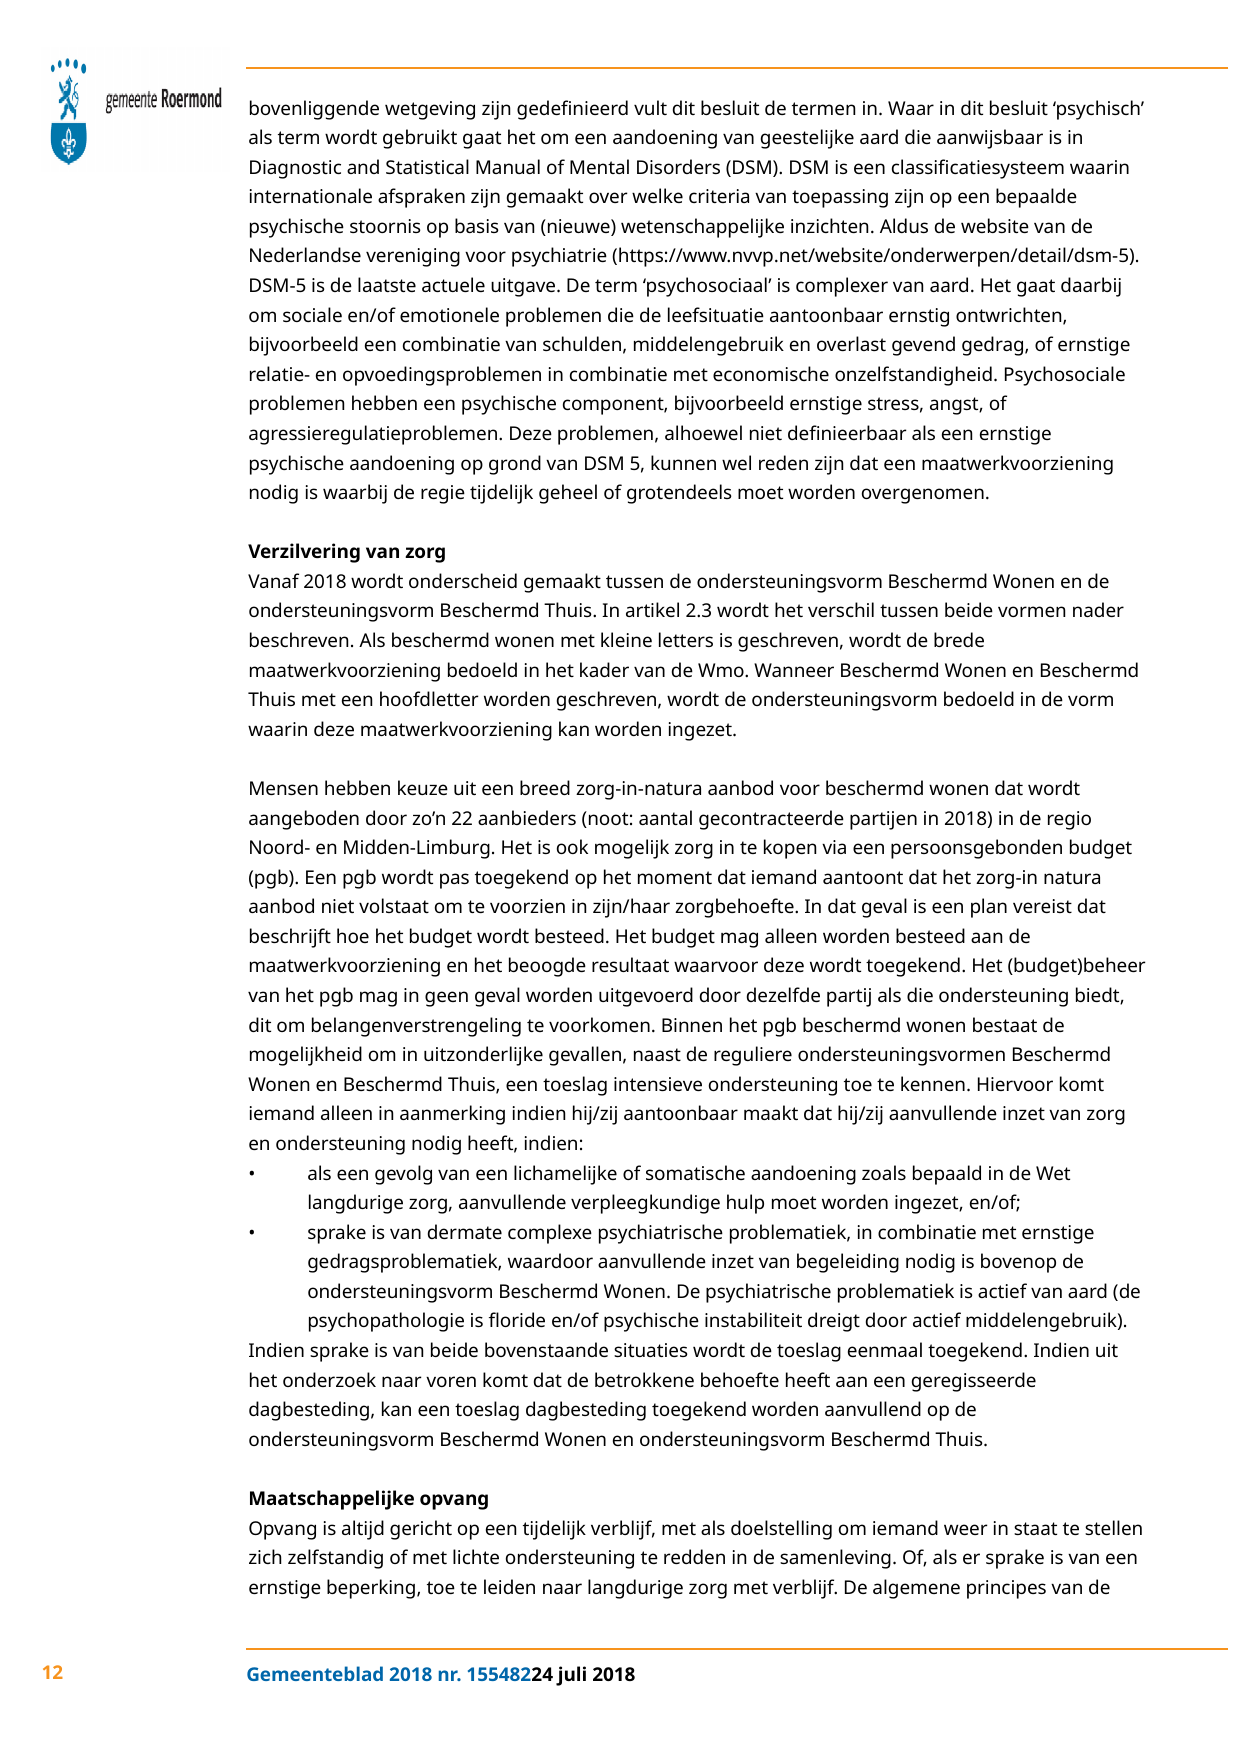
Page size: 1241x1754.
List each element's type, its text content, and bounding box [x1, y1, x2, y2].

text Mensen hebben keuze uit een breed zorg-in-natura aanbod voor beschermd wonen dat wordt aangeboden door zo’n 22 aanbieders (noot: aantal gecontracteerde partijen in 2018) in de regio Noord- en Midden-Limburg. Het is ook mogelijk zorg in te kopen via een persoonsgebonden budget (pgb). Een pgb wordt pas toegekend op het moment dat iemand aantoont dat het zorg-in natura aanbod niet volstaat om te voorzien in zijn/haar zorgbehoefte. In dat geval is een plan vereist dat beschrijft hoe het budget wordt besteed. Het budget mag alleen worden besteed aan de maatwerkvoorziening en het beoogde resultaat waarvoor deze wordt toegekend. Het (budget)beheer van het pgb mag in geen geval worden uitgevoerd door dezelfde partij als die ondersteuning biedt, dit om belangenverstrengeling te voorkomen. Binnen het pgb beschermd wonen bestaat de mogelijkheid om in uitzonderlijke gevallen, naast de reguliere ondersteuningsvormen Beschermd Wonen en Beschermd Thuis, een toeslag intensieve ondersteuning toe te kennen. Hiervoor komt iemand alleen in aanmerking indien hij/zij aantoonbaar maakt dat hij/zij aanvullende inzet van zorg en ondersteuning nodig heeft, indien: [248, 775, 1152, 1156]
text Opvang is altijd gericht op een tijdelijk verblijf, met als doelstelling om iemand weer in staat te stellen zich zelfstandig of met lichte ondersteuning te redden in de samenleving. Of, als er sprake is van een ernstige beperking, toe te leiden naar langdurige zorg met verblijf. De algemene principes van de [248, 1515, 1152, 1600]
list sprake is van dermate complexe psychiatrische problematiek, in combinatie met ernstige gedragsproblematiek, waardoor aanvullende inzet van begeleiding nodig is bovenop de ondersteuningsvorm Beschermd Wonen. De psychiatrische problematiek is actief van aard (de psychopathologie is floride en/of psychische instabiliteit dreigt door actief middelengebruik). [248, 1219, 1152, 1333]
picture [41, 47, 231, 172]
text Verzilvering van zorg [248, 538, 1152, 564]
list als een gevolg van een lichamelijke of somatische aandoening zoals bepaald in de Wet langdurige zorg, aanvullende verpleegkundige hulp moet worden ingezet, en/of; [248, 1160, 1152, 1215]
text bovenliggende wetgeving zijn gedefinieerd vult dit besluit de termen in. Waar in dit besluit ‘psychisch’ als term wordt gebruikt gaat het om een aandoening van geestelijke aard die aanwijsbaar is in Diagnostic and Statistical Manual of Mental Disorders (DSM). DSM is een classificatiesysteem waarin internationale afspraken zijn gemaakt over welke criteria van toepassing zijn op een bepaalde psychische stoornis op basis van (nieuwe) wetenschappelijke inzichten. Aldus de website van de Nederlandse vereniging voor psychiatrie (https://www.nvvp.net/website/onderwerpen/detail/dsm-5). DSM-5 is de laatste actuele uitgave. De term ‘psychosociaal’ is complexer van aard. Het gaat daarbij om sociale en/of emotionele problemen die de leefsituatie aantoonbaar ernstig ontwrichten, bijvoorbeeld een combinatie van schulden, middelengebruik en overlast gevend gedrag, of ernstige relatie- en opvoedingsproblemen in combinatie met economische onzelfstandigheid. Psychosociale problemen hebben een psychische component, bijvoorbeeld ernstige stress, angst, of agressieregulatieproblemen. Deze problemen, alhoewel niet definieerbaar als een ernstige psychische aandoening op grond van DSM 5, kunnen wel reden zijn dat een maatwerkvoorziening nodig is waarbij de regie tijdelijk geheel of grotendeels moet worden overgenomen. [248, 95, 1152, 505]
text Maatschappelijke opvang [248, 1485, 1152, 1511]
text Indien sprake is van beide bovenstaande situaties wordt de toeslag eenmaal toegekend. Indien uit het onderzoek naar voren komt dat de betrokkene behoefte heeft aan een geregisseerde dagbesteding, kan een toeslag dagbesteding toegekend worden aanvullend op de ondersteuningsvorm Beschermd Wonen en ondersteuningsvorm Beschermd Thuis. [248, 1337, 1152, 1452]
text Vanaf 2018 wordt onderscheid gemaakt tussen de ondersteuningsvorm Beschermd Wonen en de ondersteuningsvorm Beschermd Thuis. In artikel 2.3 wordt het verschil tussen beide vormen nader beschreven. Als beschermd wonen met kleine letters is geschreven, wordt de brede maatwerkvoorziening bedoeld in het kader van de Wmo. Wanneer Beschermd Wonen en Beschermd Thuis met een hoofdletter worden geschreven, wordt de ondersteuningsvorm bedoeld in de vorm waarin deze maatwerkvoorziening kan worden ingezet. [248, 568, 1152, 742]
